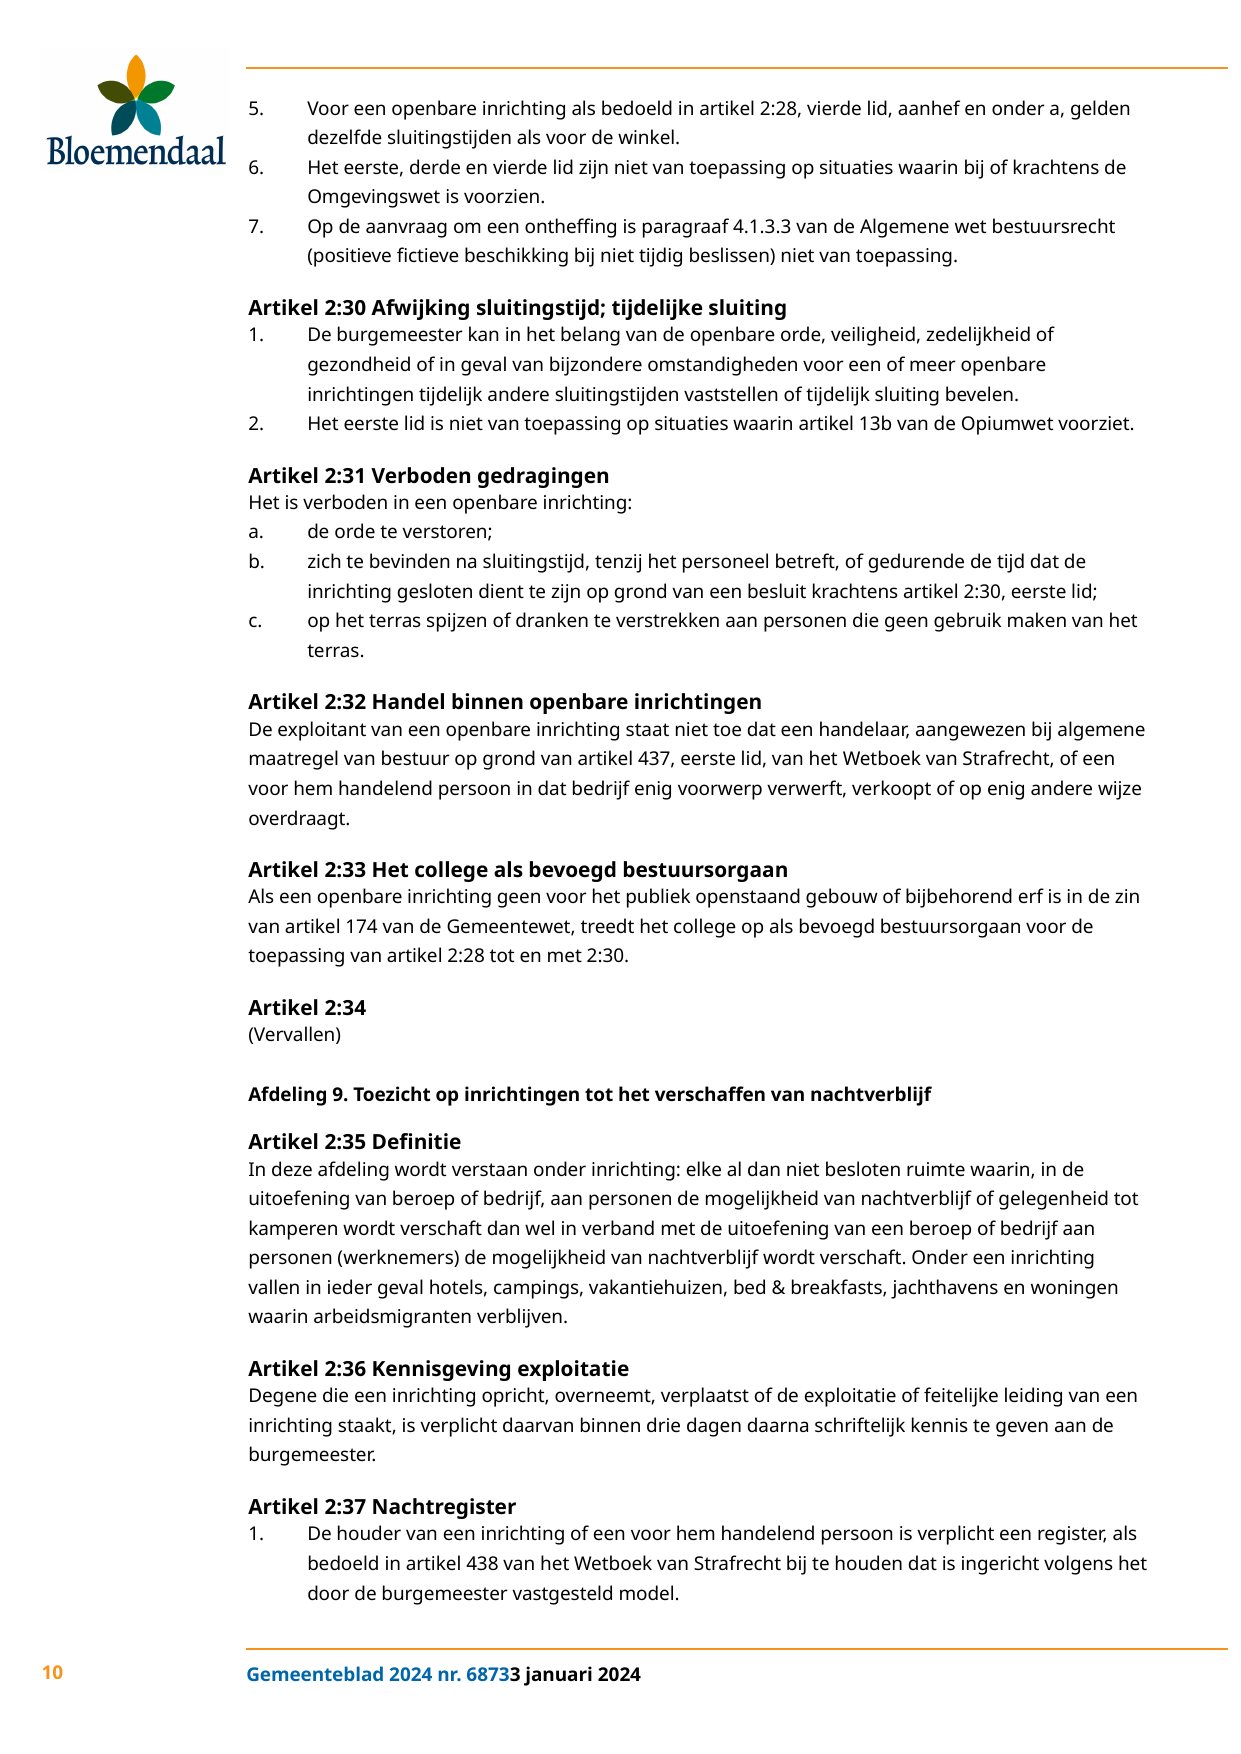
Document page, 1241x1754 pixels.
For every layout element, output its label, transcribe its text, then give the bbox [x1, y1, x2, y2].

list Het eerste, derde en vierde lid zijn niet van toepassing op situaties waarin bij of krachtens de Omgevingswet is voorzien. [248, 154, 1152, 209]
text Artikel 2:37 Nachtregister [248, 1492, 1152, 1521]
text Artikel 2:32 Handel binnen openbare inrichtingen [248, 687, 1152, 716]
list Op de aanvraag om een ontheffing is paragraaf 4.1.3.3 van de Algemene wet bestuursrecht (positieve fictieve beschikking bij niet tijdig beslissen) niet van toepassing. [248, 213, 1152, 268]
text Artikel 2:34 [248, 993, 1152, 1022]
text Het is verboden in een openbare inrichting: [248, 489, 1152, 515]
text De exploitant van een openbare inrichting staat niet toe dat een handelaar, aangewezen bij algemene maatregel van bestuur op grond van artikel 437, eerste lid, van het Wetboek van Strafrecht, of een voor hem handelend persoon in dat bedrijf enig voorwerp verwerft, verkoopt of op enig andere wijze overdraagt. [248, 716, 1152, 830]
text Degene die een inrichting opricht, overneemt, verplaatst of de exploitatie of feitelijke leiding van een inrichting staakt, is verplicht daarvan binnen drie dagen daarna schriftelijk kennis te geven aan de burgemeester. [248, 1382, 1152, 1467]
list De burgemeester kan in het belang van de openbare orde, veiligheid, zedelijkheid of gezondheid of in geval van bijzondere omstandigheden voor een of meer openbare inrichtingen tijdelijk andere sluitingstijden vaststellen of tijdelijk sluiting bevelen. [248, 322, 1152, 406]
text Artikel 2:31 Verboden gedragingen [248, 461, 1152, 489]
picture [41, 47, 231, 172]
list op het terras spijzen of dranken te verstrekken aan personen die geen gebruik maken van het terras. [248, 607, 1152, 663]
text In deze afdeling wordt verstaan onder inrichting: elke al dan niet besloten ruimte waarin, in de uitoefening van beroep of bedrijf, aan personen de mogelijkheid van nachtverblijf of gelegenheid tot kamperen wordt verschaft dan wel in verband met de uitoefening van een beroep of bedrijf aan personen (werknemers) de mogelijkheid van nachtverblijf wordt verschaft. Onder een inrichting vallen in ieder geval hotels, campings, vakantiehuizen, bed & breakfasts, jachthavens en woningen waarin arbeidsmigranten verblijven. [248, 1156, 1152, 1329]
text Als een openbare inrichting geen voor het publiek openstaand gebouw of bijbehorend erf is in de zin van artikel 174 van de Gemeentewet, treedt het college op als bevoegd bestuursorgaan voor de toepassing van artikel 2:28 tot en met 2:30. [248, 883, 1152, 968]
text Artikel 2:36 Kennisgeving exploitatie [248, 1354, 1152, 1382]
text Artikel 2:35 Definitie [248, 1127, 1152, 1156]
text Artikel 2:30 Afwijking sluitingstijd; tijdelijke sluiting [248, 293, 1152, 322]
text Artikel 2:33 Het college als bevoegd bestuursorgaan [248, 855, 1152, 883]
list Het eerste lid is niet van toepassing op situaties waarin artikel 13b van de Opiumwet voorziet. [248, 410, 1152, 436]
text Afdeling 9. Toezicht op inrichtingen tot het verschaffen van nachtverblijf [248, 1081, 1152, 1106]
list de orde te verstoren; [248, 519, 1152, 544]
list Voor een openbare inrichting als bedoeld in artikel 2:28, vierde lid, aanhef en onder a, gelden dezelfde sluitingstijden als voor de winkel. [248, 95, 1152, 150]
text (Vervallen) [248, 1022, 1152, 1047]
list zich te bevinden na sluitingstijd, tenzij het personeel betreft, of gedurende de tijd dat de inrichting gesloten dient te zijn op grond van een besluit krachtens artikel 2:30, eerste lid; [248, 548, 1152, 604]
list De houder van een inrichting of een voor hem handelend persoon is verplicht een register, als bedoeld in artikel 438 van het Wetboek van Strafrecht bij te houden dat is ingericht volgens het door de burgemeester vastgesteld model. [248, 1521, 1152, 1605]
